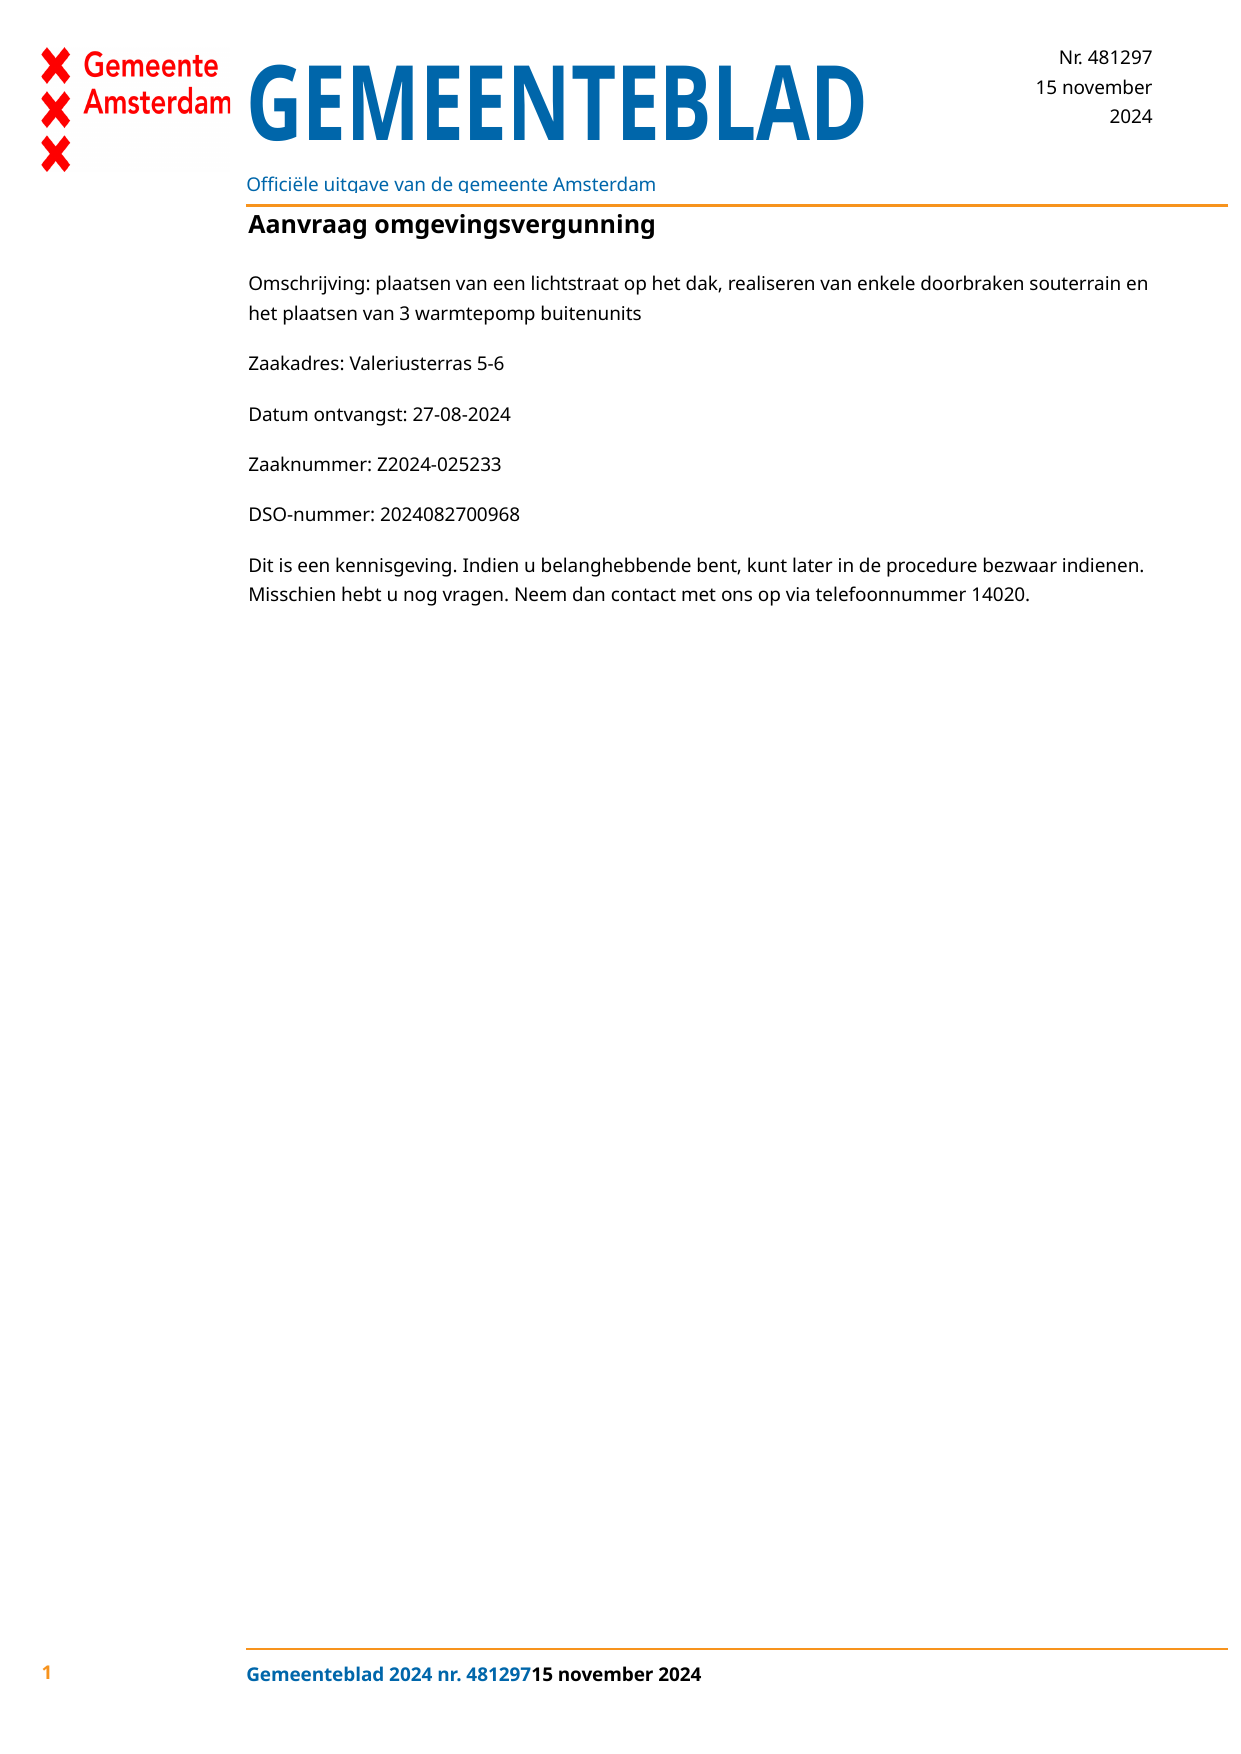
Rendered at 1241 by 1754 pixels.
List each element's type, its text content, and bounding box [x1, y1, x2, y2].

text Dit is een kennisgeving. Indien u belanghebbende bent, kunt later in de procedure bezwaar indienen. Misschien hebt u nog vragen. Neem dan contact met ons op via telefoonnummer 14020. [248, 552, 1152, 607]
text Omschrijving: plaatsen van een lichtstraat op het dak, realiseren van enkele doorbraken souterrain en het plaatsen van 3 warmtepomp buitenunits [248, 270, 1152, 326]
text Zaaknummer: Z2024-025233 [248, 451, 1152, 477]
text Aanvraag omgevingsvergunning [248, 207, 1152, 241]
text Zaakadres: Valeriusterras 5-6 [248, 350, 1152, 376]
text Datum ontvangst: 27-08-2024 [248, 401, 1152, 426]
text DSO-nummer: 2024082700968 [248, 502, 1152, 527]
picture [41, 47, 231, 172]
